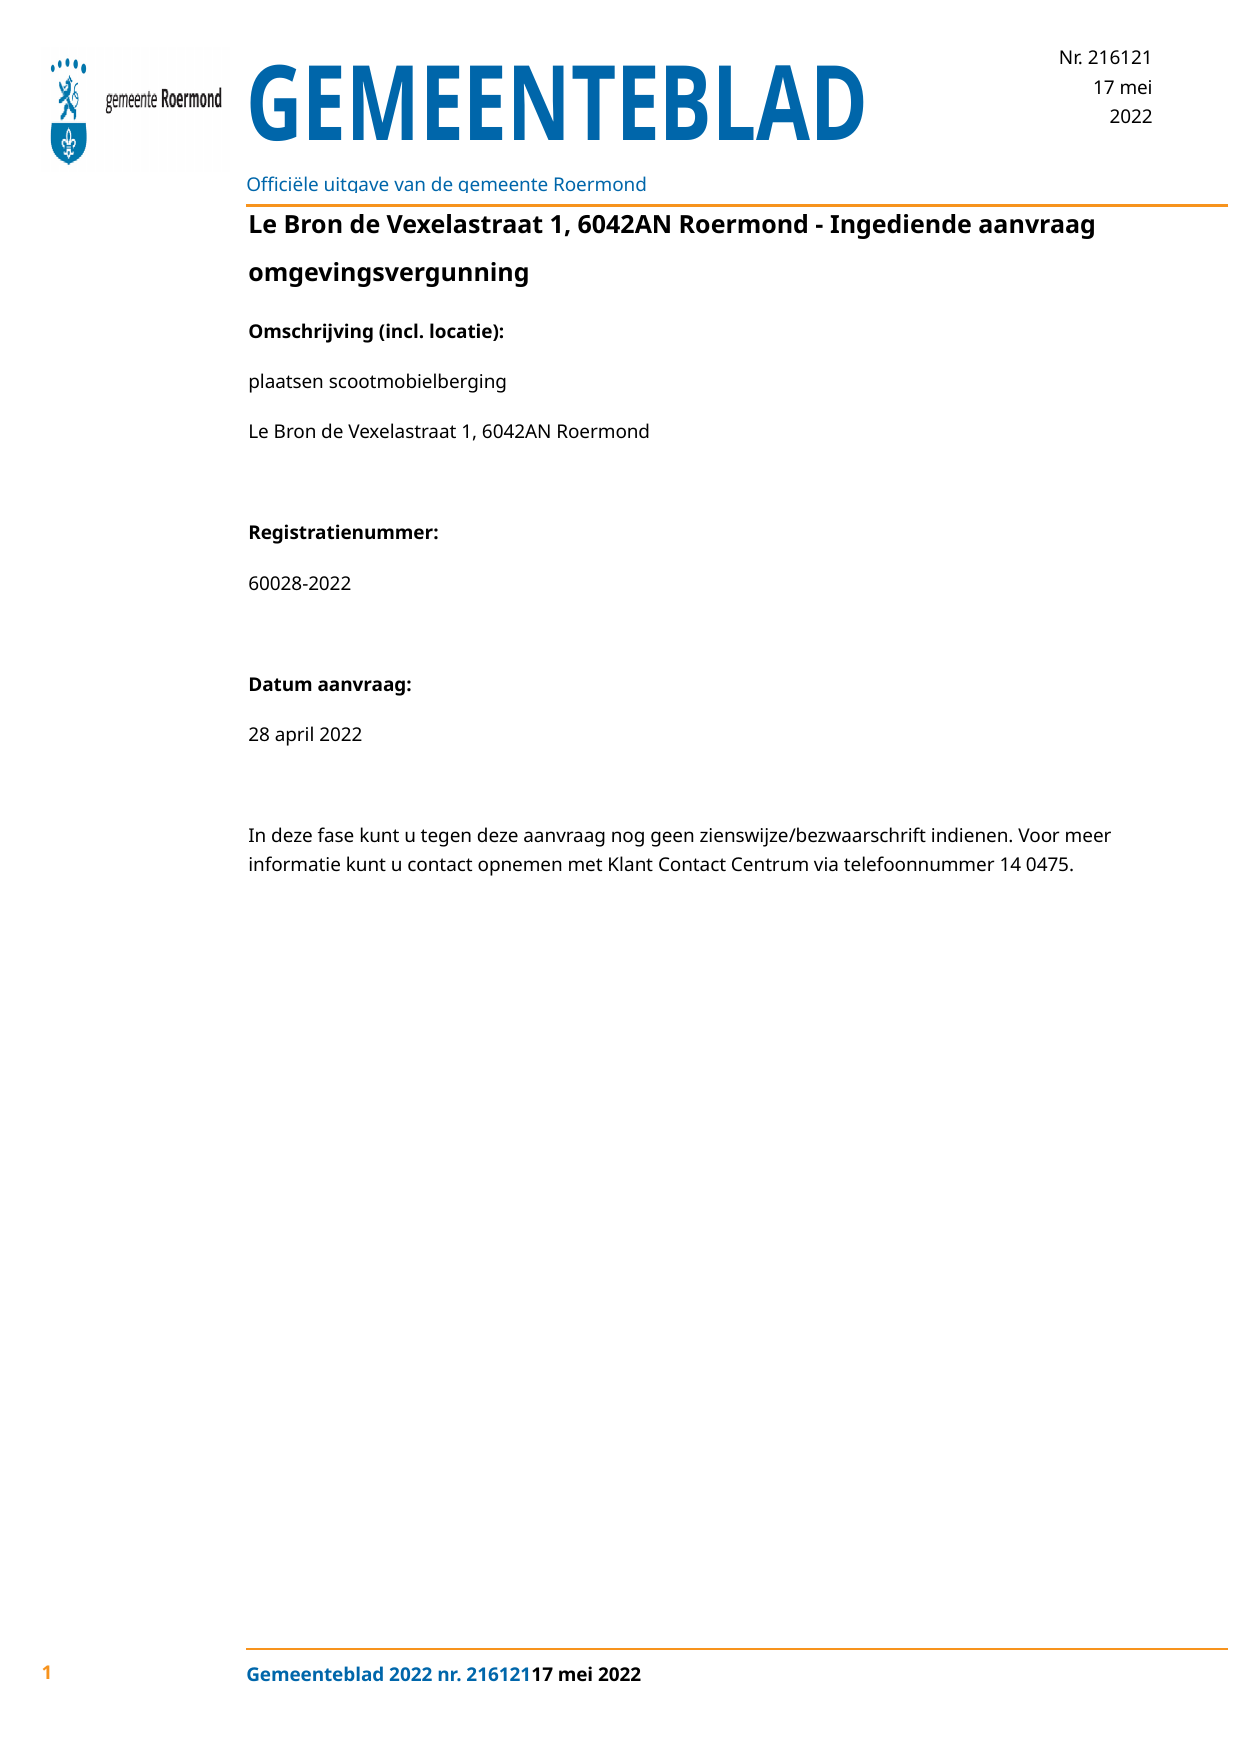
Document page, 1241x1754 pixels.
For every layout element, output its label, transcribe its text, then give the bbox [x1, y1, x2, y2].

text plaatsen scootmobielberging [248, 368, 1152, 394]
text Datum aanvraag: [248, 671, 1152, 697]
text 28 april 2022 [248, 721, 1152, 747]
text Registratienummer: [248, 519, 1152, 545]
text 60028-2022 [248, 570, 1152, 596]
text In deze fase kunt u tegen deze aanvraag nog geen zienswijze/bezwaarschrift indienen. Voor meer informatie kunt u contact opnemen met Klant Contact Centrum via telefoonnummer 14 0475. [248, 822, 1152, 877]
text Omschrijving (incl. locatie): [248, 318, 1152, 344]
picture [41, 47, 231, 172]
text Le Bron de Vexelastraat 1, 6042AN Roermond [248, 419, 1152, 444]
text Le Bron de Vexelastraat 1, 6042AN Roermond - Ingediende aanvraag omgevingsvergunning [248, 207, 1152, 288]
